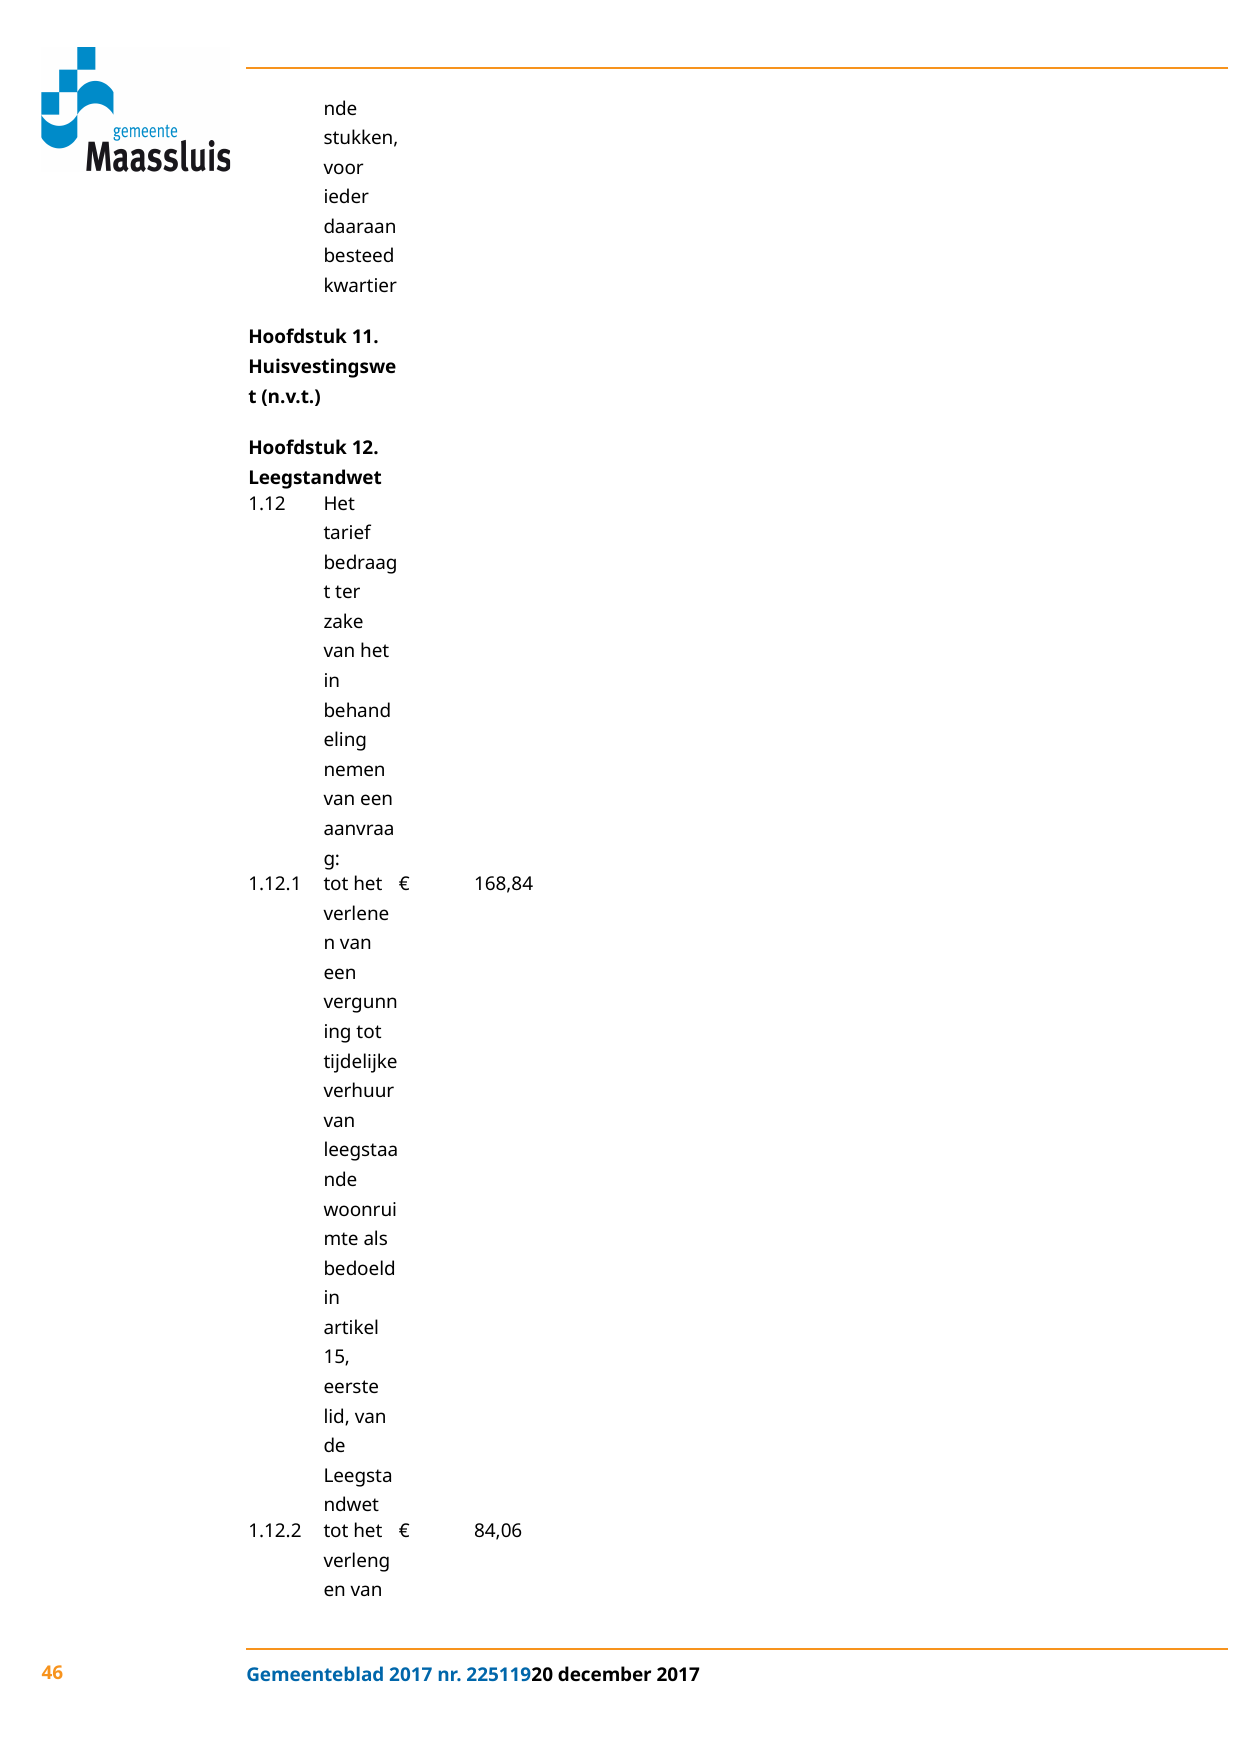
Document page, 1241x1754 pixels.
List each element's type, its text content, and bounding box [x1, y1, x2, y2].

table_cell Hoofdstuk 12. Leegstandwet [248, 434, 398, 490]
table_cell 1.12.2 [248, 1518, 323, 1602]
table_cell [399, 490, 474, 870]
table_cell 168,84 [474, 870, 549, 1517]
table_cell [399, 409, 474, 434]
table_cell [399, 298, 474, 324]
table_cell € [399, 870, 474, 1517]
picture [41, 47, 77, 92]
table_cell nde stukken, voor ieder daaraan besteed kwartier [323, 95, 398, 298]
table_cell Het tarief bedraagt ter zake van het in behandeling nemen van een aanvraag: [323, 490, 398, 870]
table_cell € [399, 1518, 474, 1602]
table_cell [474, 298, 549, 324]
picture [41, 47, 231, 172]
table_cell 84,06 [474, 1518, 549, 1602]
table_cell [399, 434, 474, 490]
table_cell [248, 95, 323, 298]
table_cell [399, 324, 474, 409]
table_cell [399, 95, 474, 298]
table_cell tot het verlengen van [323, 1518, 398, 1602]
table_cell [474, 409, 549, 434]
table_cell 1.12 [248, 490, 323, 870]
table_cell [323, 409, 398, 434]
table_cell [323, 298, 398, 324]
table_cell Hoofdstuk 11. Huisvestingswet (n.v.t.) [248, 324, 398, 409]
table_cell [248, 409, 323, 434]
table_cell [474, 490, 549, 870]
table_cell [474, 95, 549, 298]
table_cell 1.12.1 [248, 870, 323, 1517]
table_cell tot het verlenen van een vergunning tot tijdelijke verhuur van leegstaande woonruimte als bedoeld in artikel 15, eerste lid, van de Leegstandwet [323, 870, 398, 1517]
table_cell [248, 298, 323, 324]
